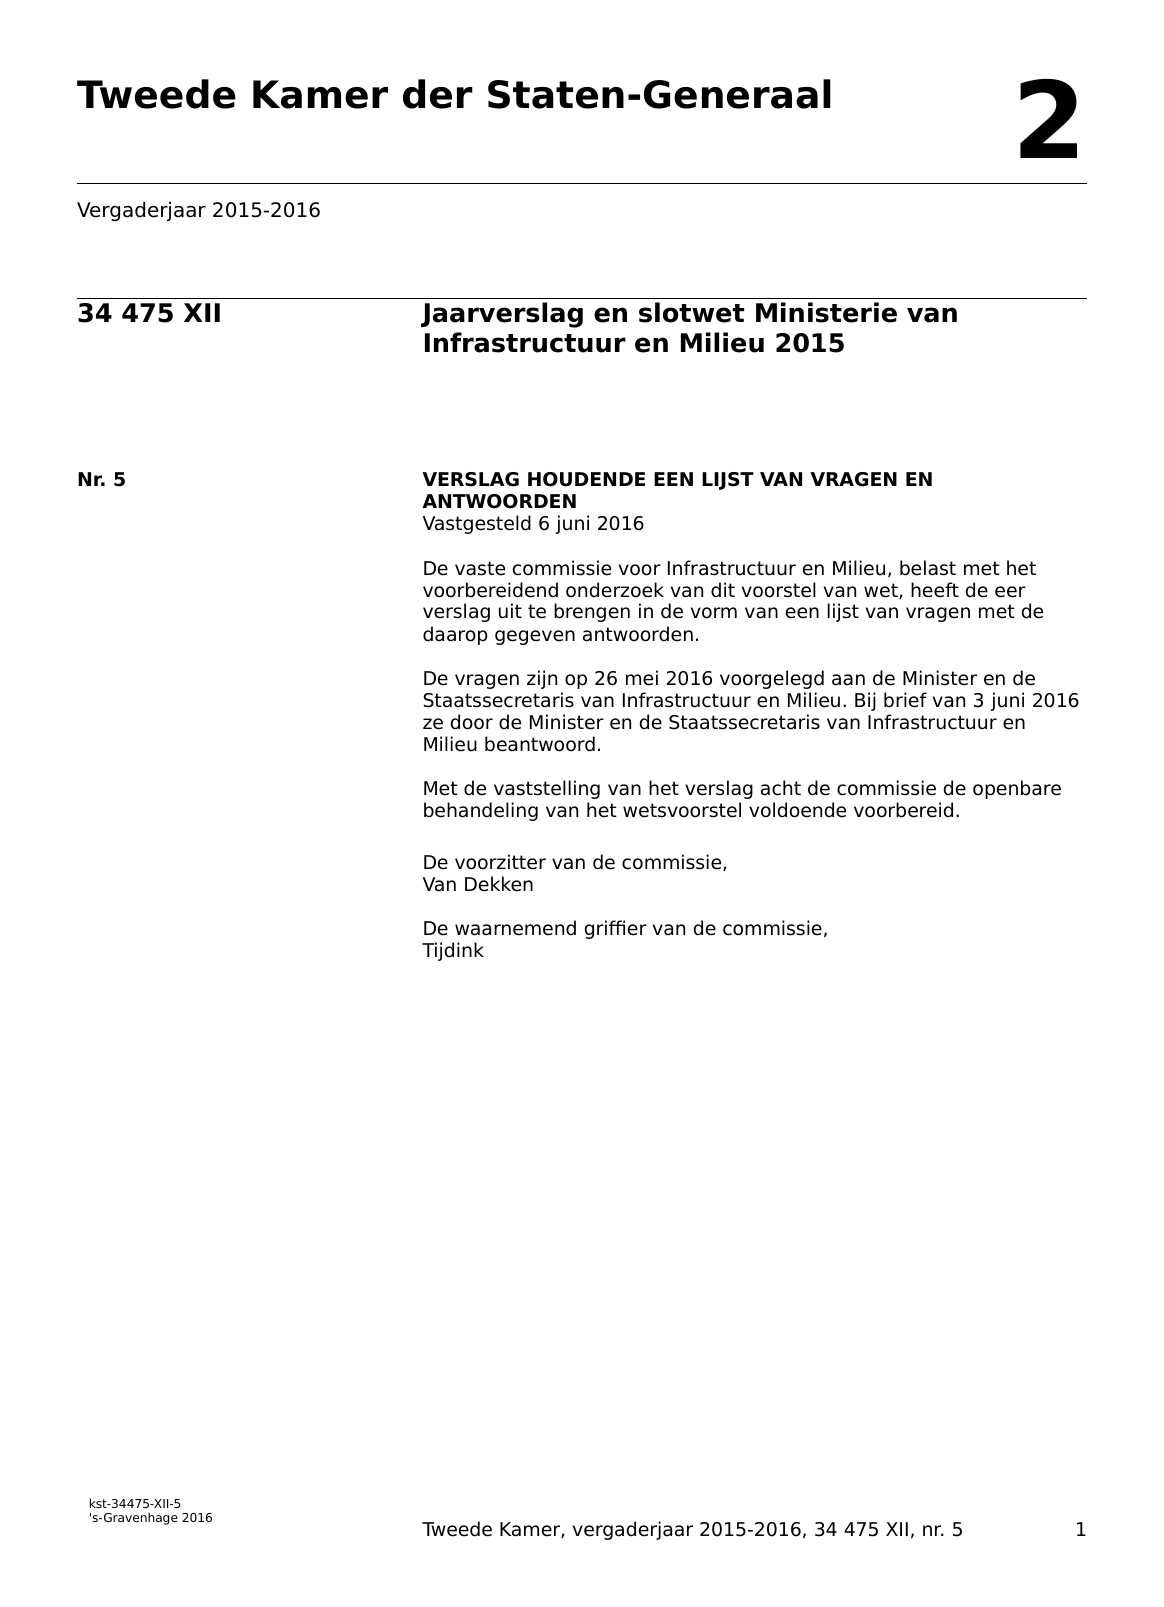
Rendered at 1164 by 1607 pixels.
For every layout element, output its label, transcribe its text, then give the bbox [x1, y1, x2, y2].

text kst-34475-XII-5 [88, 1497, 323, 1511]
text De vragen zijn op 26 mei 2016 voorgelegd aan de Minister en de Staatssecretaris van Infrastructuur en Milieu. Bij brief van 3 juni 2016 ze door de Minister en de Staatssecretaris van Infrastructuur en Milieu beantwoord. [422, 668, 1087, 756]
text 's-Gravenhage 2016 [88, 1511, 323, 1525]
table_header Tweede Kamer der Staten-Generaal [77, 59, 886, 183]
text Met de vaststelling van het verslag acht de commissie de openbare behandeling van het wetsvoorstel voldoende voorbereid. [422, 778, 1087, 822]
text Vastgesteld 6 juni 2016 [422, 513, 1087, 535]
text De vaste commissie voor Infrastructuur en Milieu, belast met het voorbereidend onderzoek van dit voorstel van wet, heeft de eer verslag uit te brengen in de vorm van een lijst van vragen met de daarop gegeven antwoorden. [422, 557, 1087, 645]
text De voorzitter van de commissie, Van Dekken [422, 852, 1087, 896]
subtitle 34 475 XII Jaarverslag en slotwet Ministerie van Infrastructuur en Milieu 2015 [77, 299, 1087, 358]
table_header 2 [886, 59, 1087, 183]
subtitle Nr. 5 VERSLAG HOUDENDE EEN LIJST VAN VRAGEN EN ANTWOORDEN [77, 469, 1087, 513]
table_cell Vergaderjaar 2015-2016 [77, 184, 1087, 298]
text De waarnemend griffier van de commissie, Tijdink [422, 918, 1087, 962]
